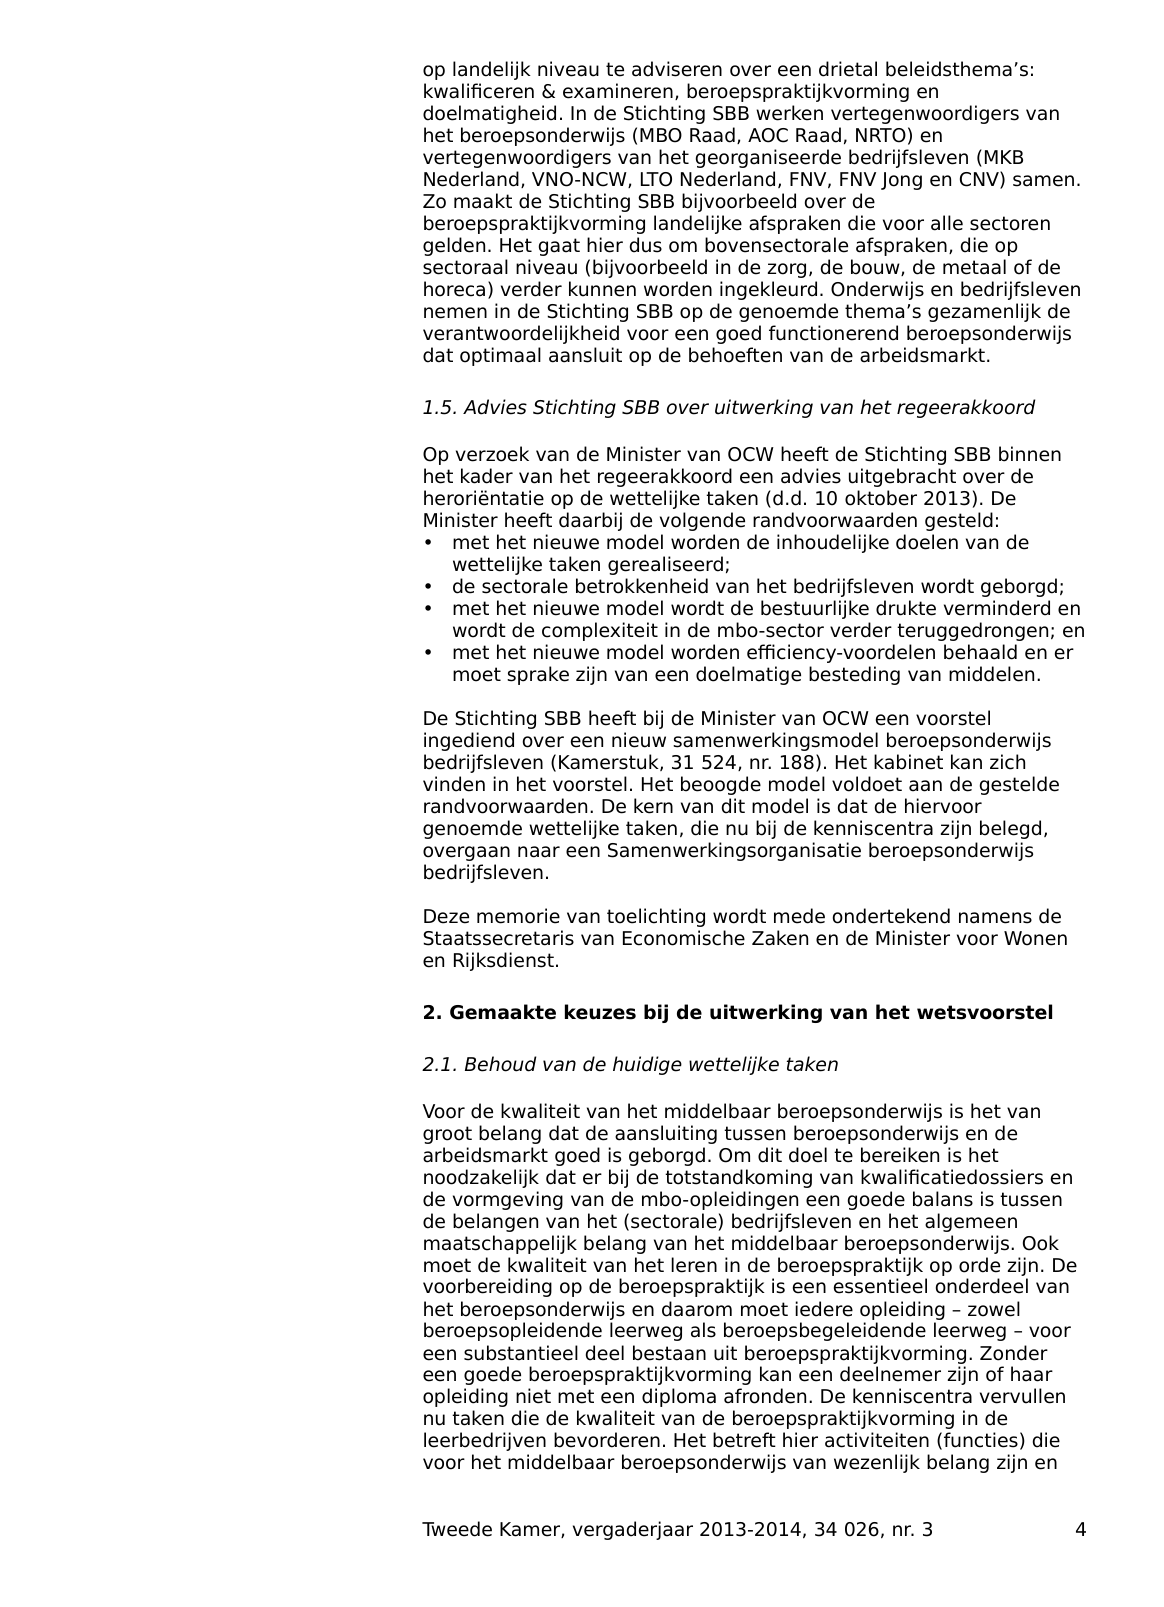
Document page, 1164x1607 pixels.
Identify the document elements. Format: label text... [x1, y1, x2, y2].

text De Stichting SBB heeft bij de Minister van OCW een voorstel ingediend over een nieuw samenwerkingsmodel beroepsonderwijs bedrijfsleven (Kamerstuk, 31 524, nr. 188). Het kabinet kan zich vinden in het voorstel. Het beoogde model voldoet aan de gestelde randvoorwaarden. De kern van dit model is dat de hiervoor genoemde wettelijke taken, die nu bij de kenniscentra zijn belegd, overgaan naar een Samenwerkingsorganisatie beroepsonderwijs bedrijfsleven. [422, 708, 1087, 883]
text • met het nieuwe model worden efficiency-voordelen behaald en er moet sprake zijn van een doelmatige besteding van middelen. [422, 642, 1087, 686]
text • met het nieuwe model wordt de bestuurlijke drukte verminderd en wordt de complexiteit in de mbo-sector verder teruggedrongen; en [422, 598, 1087, 642]
text • met het nieuwe model worden de inhoudelijke doelen van de wettelijke taken gerealiseerd; [422, 532, 1087, 576]
subtitle 2.1. Behoud van de huidige wettelijke taken [422, 1054, 1087, 1076]
text • de sectorale betrokkenheid van het bedrijfsleven wordt geborgd; [422, 576, 1087, 598]
text Deze memorie van toelichting wordt mede ondertekend namens de Staatssecretaris van Economische Zaken en de Minister voor Wonen en Rijksdienst. [422, 906, 1087, 972]
text Op verzoek van de Minister van OCW heeft de Stichting SBB binnen het kader van het regeerakkoord een advies uitgebracht over de heroriëntatie op de wettelijke taken (d.d. 10 oktober 2013). De Minister heeft daarbij de volgende randvoorwaarden gesteld: [422, 444, 1087, 532]
text op landelijk niveau te adviseren over een drietal beleidsthema’s: kwalificeren & examineren, beroepspraktijkvorming en doelmatigheid. In de Stichting SBB werken vertegenwoordigers van het beroepsonderwijs (MBO Raad, AOC Raad, NRTO) en vertegenwoordigers van het georganiseerde bedrijfsleven (MKB Nederland, VNO-NCW, LTO Nederland, FNV, FNV Jong en CNV) samen. Zo maakt de Stichting SBB bijvoorbeeld over de beroepspraktijkvorming landelijke afspraken die voor alle sectoren gelden. Het gaat hier dus om bovensectorale afspraken, die op sectoraal niveau (bijvoorbeeld in de zorg, de bouw, de metaal of de horeca) verder kunnen worden ingekleurd. Onderwijs en bedrijfsleven nemen in de Stichting SBB op de genoemde thema’s gezamenlijk de verantwoordelijkheid voor een goed functionerend beroepsonderwijs dat optimaal aansluit op de behoeften van de arbeidsmarkt. [422, 59, 1087, 367]
subtitle 1.5. Advies Stichting SBB over uitwerking van het regeerakkoord [422, 397, 1087, 419]
text Voor de kwaliteit van het middelbaar beroepsonderwijs is het van groot belang dat de aansluiting tussen beroepsonderwijs en de arbeidsmarkt goed is geborgd. Om dit doel te bereiken is het noodzakelijk dat er bij de totstandkoming van kwalificatiedossiers en de vormgeving van de mbo-opleidingen een goede balans is tussen de belangen van het (sectorale) bedrijfsleven en het algemeen maatschappelijk belang van het middelbaar beroepsonderwijs. Ook moet de kwaliteit van het leren in de beroepspraktijk op orde zijn. De voorbereiding op de beroepspraktijk is een essentieel onderdeel van het beroepsonderwijs en daarom moet iedere opleiding – zowel beroepsopleidende leerweg als beroepsbegeleidende leerweg – voor een substantieel deel bestaan uit beroepspraktijkvorming. Zonder een goede beroepspraktijkvorming kan een deelnemer zijn of haar opleiding niet met een diploma afronden. De kenniscentra vervullen nu taken die de kwaliteit van de beroepspraktijkvorming in de leerbedrijven bevorderen. Het betreft hier activiteiten (functies) die voor het middelbaar beroepsonderwijs van wezenlijk belang zijn en [422, 1101, 1087, 1474]
subtitle 2. Gemaakte keuzes bij de uitwerking van het wetsvoorstel [422, 1002, 1087, 1024]
